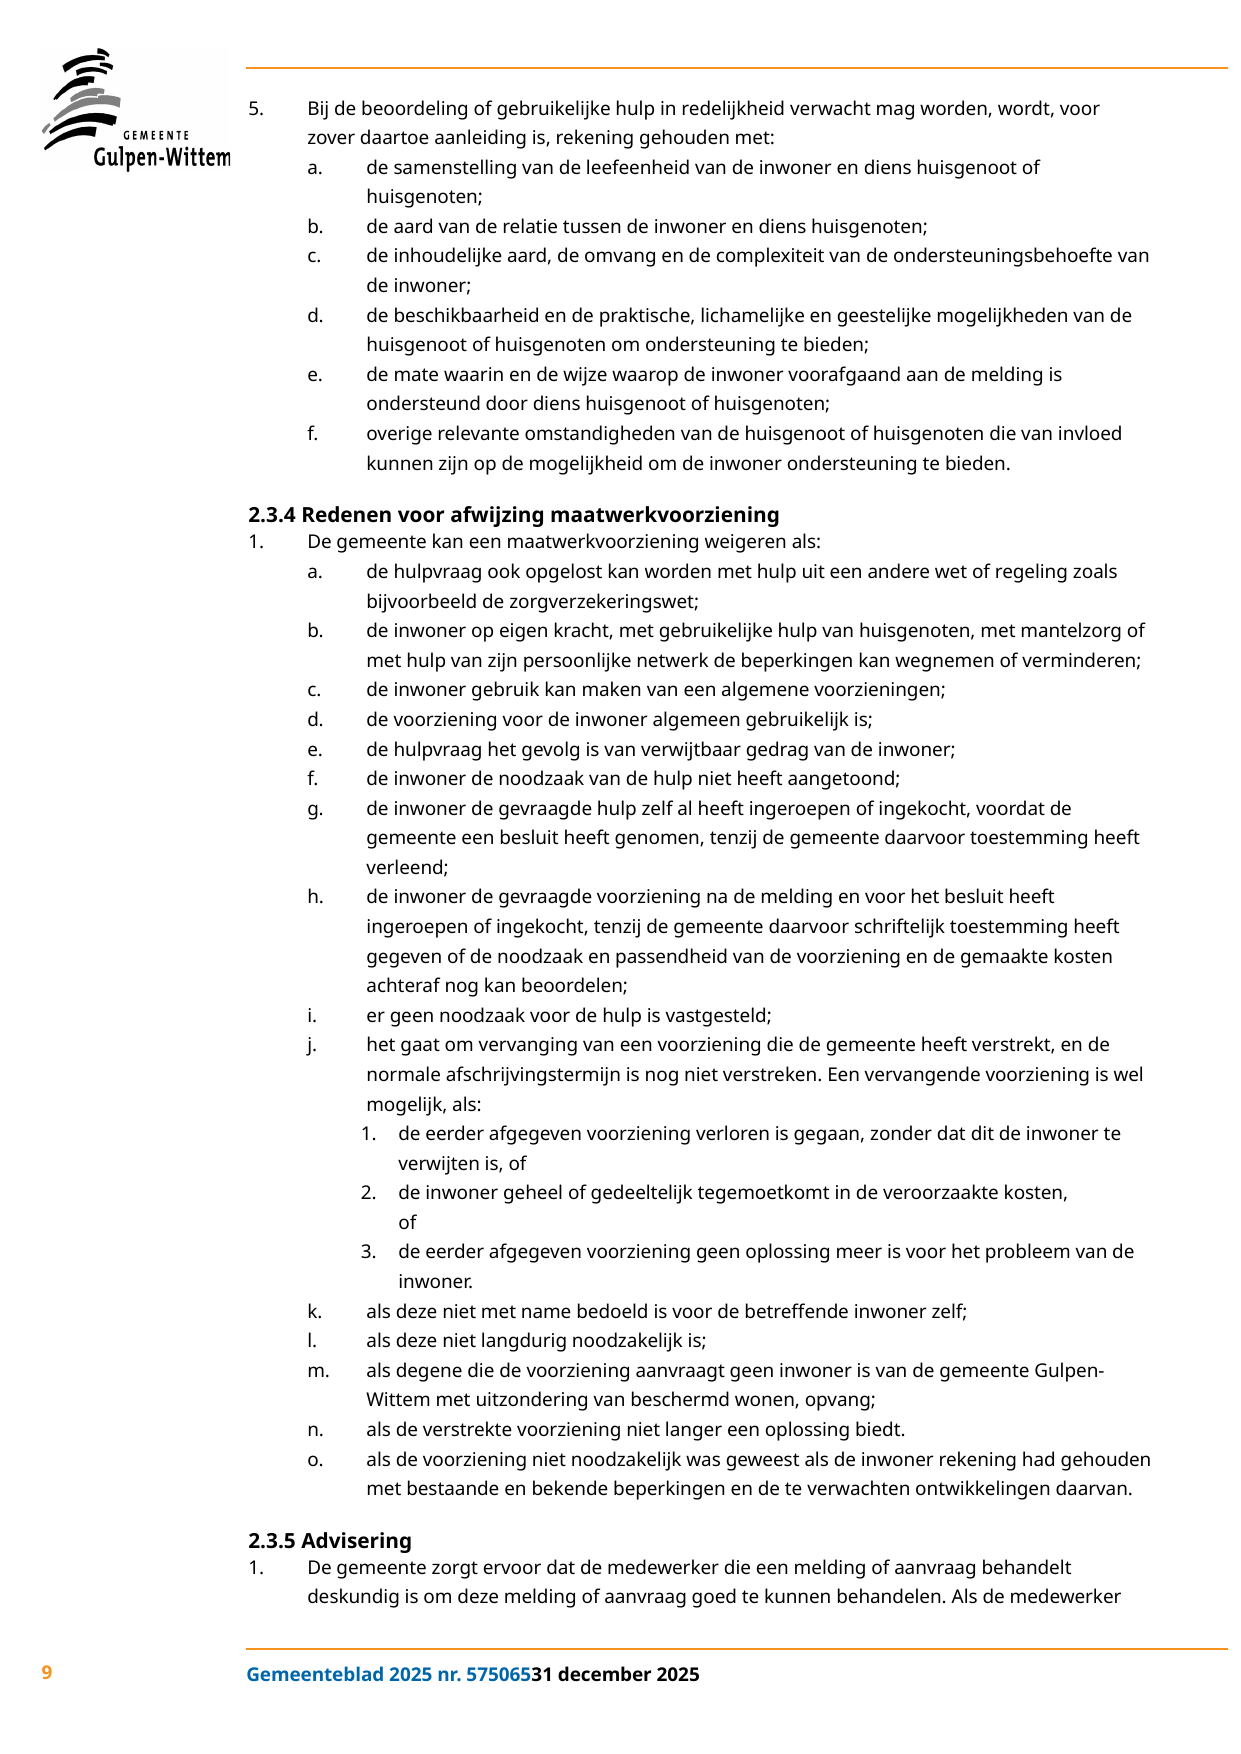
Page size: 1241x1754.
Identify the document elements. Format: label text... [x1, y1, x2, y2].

text 2.3.5 Advisering [248, 1526, 1152, 1554]
list de voorziening voor de inwoner algemeen gebruikelijk is; [307, 706, 1152, 732]
list de inwoner de gevraagde voorziening na de melding en voor het besluit heeft ingeroepen of ingekocht, tenzij de gemeente daarvoor schriftelijk toestemming heeft gegeven of de noodzaak en passendheid van de voorziening en de gemaakte kosten achteraf nog kan beoordelen; [307, 884, 1152, 998]
list de hulpvraag ook opgelost kan worden met hulp uit een andere wet of regeling zoals bijvoorbeeld de zorgverzekeringswet; [307, 558, 1152, 613]
list als de voorziening niet noodzakelijk was geweest als de inwoner rekening had gehouden met bestaande en bekende beperkingen en de te verwachten ontwikkelingen daarvan. [307, 1446, 1152, 1501]
list overige relevante omstandigheden van de huisgenoot of huisgenoten die van invloed kunnen zijn op de mogelijkheid om de inwoner ondersteuning te bieden. [307, 420, 1152, 476]
list de inwoner op eigen kracht, met gebruikelijke hulp van huisgenoten, met mantelzorg of met hulp van zijn persoonlijke netwerk de beperkingen kan wegnemen of verminderen; [307, 617, 1152, 673]
list de eerder afgegeven voorziening verloren is gegaan, zonder dat dit de inwoner te verwijten is, of [361, 1120, 1152, 1176]
list er geen noodzaak voor de hulp is vastgesteld; [307, 1002, 1152, 1028]
list De gemeente zorgt ervoor dat de medewerker die een melding of aanvraag behandelt deskundig is om deze melding of aanvraag goed te kunnen behandelen. Als de medewerker [248, 1554, 1152, 1609]
list de inwoner geheel of gedeeltelijk tegemoetkomt in de veroorzaakte kosten, [361, 1179, 1152, 1205]
text 2.3.4 Redenen voor afwijzing maatwerkvoorziening [248, 500, 1152, 529]
list of [361, 1209, 1152, 1235]
list De gemeente kan een maatwerkvoorziening weigeren als: [248, 529, 1152, 554]
list de samenstelling van de leefeenheid van de inwoner en diens huisgenoot of huisgenoten; [307, 154, 1152, 209]
list als deze niet langdurig noodzakelijk is; [307, 1327, 1152, 1353]
list de hulpvraag het gevolg is van verwijtbaar gedrag van de inwoner; [307, 736, 1152, 761]
list Bij de beoordeling of gebruikelijke hulp in redelijkheid verwacht mag worden, wordt, voor zover daartoe aanleiding is, rekening gehouden met: [248, 95, 1152, 150]
list de beschikbaarheid en de praktische, lichamelijke en geestelijke mogelijkheden van de huisgenoot of huisgenoten om ondersteuning te bieden; [307, 302, 1152, 357]
list de eerder afgegeven voorziening geen oplossing meer is voor het probleem van de inwoner. [361, 1239, 1152, 1294]
list als deze niet met name bedoeld is voor de betreffende inwoner zelf; [307, 1298, 1152, 1323]
list de inwoner gebruik kan maken van een algemene voorzieningen; [307, 677, 1152, 702]
picture [41, 47, 231, 172]
list de inhoudelijke aard, de omvang en de complexiteit van de ondersteuningsbehoefte van de inwoner; [307, 243, 1152, 298]
list de inwoner de gevraagde hulp zelf al heeft ingeroepen of ingekocht, voordat de gemeente een besluit heeft genomen, tenzij de gemeente daarvoor toestemming heeft verleend; [307, 795, 1152, 880]
list de mate waarin en de wijze waarop de inwoner voorafgaand aan de melding is ondersteund door diens huisgenoot of huisgenoten; [307, 361, 1152, 416]
list de inwoner de noodzaak van de hulp niet heeft aangetoond; [307, 765, 1152, 791]
list het gaat om vervanging van een voorziening die de gemeente heeft verstrekt, en de normale afschrijvingstermijn is nog niet verstreken. Een vervangende voorziening is wel mogelijk, als: [307, 1032, 1152, 1116]
list als de verstrekte voorziening niet langer een oplossing biedt. [307, 1416, 1152, 1442]
list de aard van de relatie tussen de inwoner en diens huisgenoten; [307, 213, 1152, 239]
list als degene die de voorziening aanvraagt geen inwoner is van de gemeente Gulpen-Wittem met uitzondering van beschermd wonen, opvang; [307, 1357, 1152, 1412]
